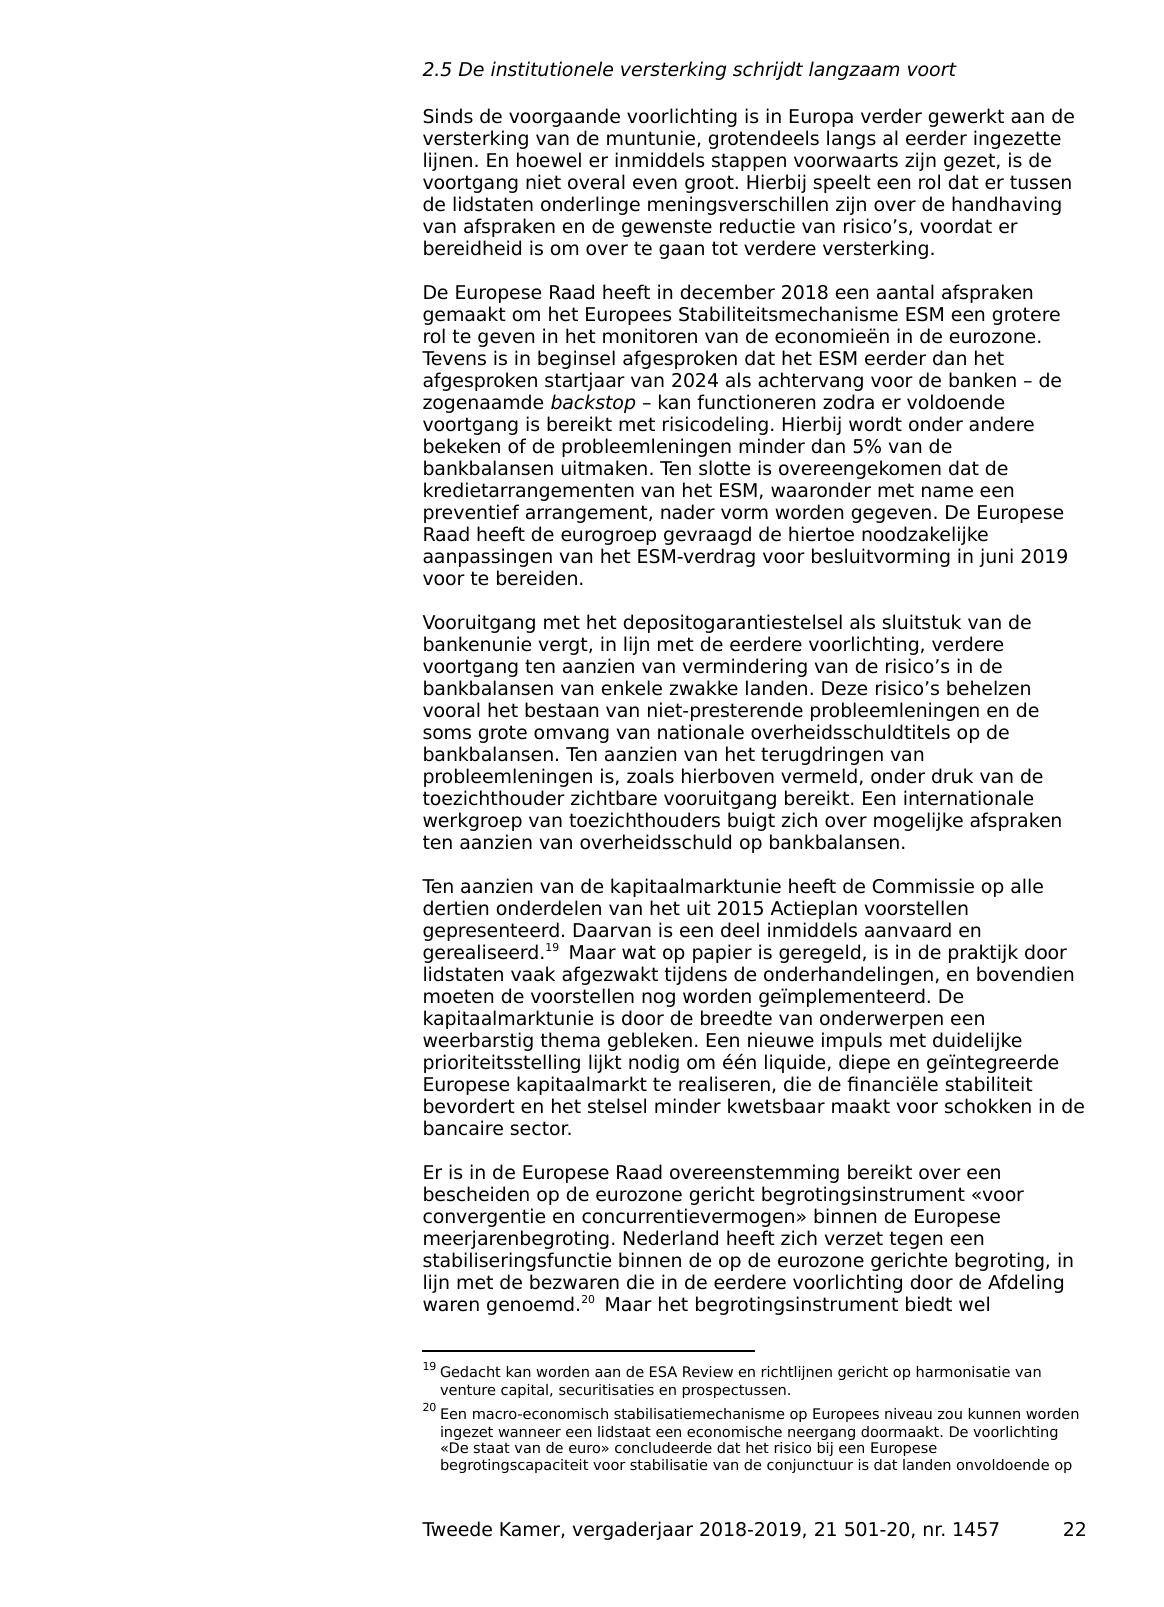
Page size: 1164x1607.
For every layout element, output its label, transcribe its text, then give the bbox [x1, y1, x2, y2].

text Er is in de Europese Raad overeenstemming bereikt over een bescheiden op de eurozone gericht begrotingsinstrument «voor convergentie en concurrentievermogen» binnen de Europese meerjarenbegroting. Nederland heeft zich verzet tegen een stabiliseringsfunctie binnen de op de eurozone gerichte begroting, in lijn met de bezwaren die in de eerdere voorlichting door de Afdeling waren genoemd. Maar het begrotingsinstrument biedt wel [422, 1162, 1087, 1316]
text Gedacht kan worden aan de ESA Review en richtlijnen gericht op harmonisatie van venture capital, securitisaties en prospectussen. [422, 1360, 1087, 1399]
text Sinds de voorgaande voorlichting is in Europa verder gewerkt aan de versterking van de muntunie, grotendeels langs al eerder ingezette lijnen. En hoewel er inmiddels stappen voorwaarts zijn gezet, is de voortgang niet overal even groot. Hierbij speelt een rol dat er tussen de lidstaten onderlinge meningsverschillen zijn over de handhaving van afspraken en de gewenste reductie van risico’s, voordat er bereidheid is om over te gaan tot verdere versterking. [422, 106, 1087, 260]
subtitle 2.5 De institutionele versterking schrijdt langzaam voort [422, 59, 1087, 81]
text De Europese Raad heeft in december 2018 een aantal afspraken gemaakt om het Europees Stabiliteitsmechanisme ESM een grotere rol te geven in het monitoren van de economieën in de eurozone. Tevens is in beginsel afgesproken dat het ESM eerder dan het afgesproken startjaar van 2024 als achtervang voor de banken – de zogenaamde backstop – kan functioneren zodra er voldoende voortgang is bereikt met risicodeling. Hierbij wordt onder andere bekeken of de probleemleningen minder dan 5% van de bankbalansen uitmaken. Ten slotte is overeengekomen dat de kredietarrangementen van het ESM, waaronder met name een preventief arrangement, nader vorm worden gegeven. De Europese Raad heeft de eurogroep gevraagd de hiertoe noodzakelijke aanpassingen van het ESM-verdrag voor besluitvorming in juni 2019 voor te bereiden. [422, 282, 1087, 590]
text Een macro-economisch stabilisatiemechanisme op Europees niveau zou kunnen worden ingezet wanneer een lidstaat een economische neergang doormaakt. De voorlichting «De staat van de euro» concludeerde dat het risico bij een Europese begrotingscapaciteit voor stabilisatie van de conjunctuur is dat landen onvoldoende op [422, 1402, 1087, 1474]
text Ten aanzien van de kapitaalmarktunie heeft de Commissie op alle dertien onderdelen van het uit 2015 Actieplan voorstellen gepresenteerd. Daarvan is een deel inmiddels aanvaard en gerealiseerd. Maar wat op papier is geregeld, is in de praktijk door lidstaten vaak afgezwakt tijdens de onderhandelingen, en bovendien moeten de voorstellen nog worden geïmplementeerd. De kapitaalmarktunie is door de breedte van onderwerpen een weerbarstig thema gebleken. Een nieuwe impuls met duidelijke prioriteitsstelling lijkt nodig om één liquide, diepe en geïntegreerde Europese kapitaalmarkt te realiseren, die de financiële stabiliteit bevordert en het stelsel minder kwetsbaar maakt voor schokken in de bancaire sector. [422, 876, 1087, 1140]
text Vooruitgang met het depositogarantiestelsel als sluitstuk van de bankenunie vergt, in lijn met de eerdere voorlichting, verdere voortgang ten aanzien van vermindering van de risico’s in de bankbalansen van enkele zwakke landen. Deze risico’s behelzen vooral het bestaan van niet-presterende probleemleningen en de soms grote omvang van nationale overheidsschuldtitels op de bankbalansen. Ten aanzien van het terugdringen van probleemleningen is, zoals hierboven vermeld, onder druk van de toezichthouder zichtbare vooruitgang bereikt. Een internationale werkgroep van toezichthouders buigt zich over mogelijke afspraken ten aanzien van overheidsschuld op bankbalansen. [422, 612, 1087, 854]
